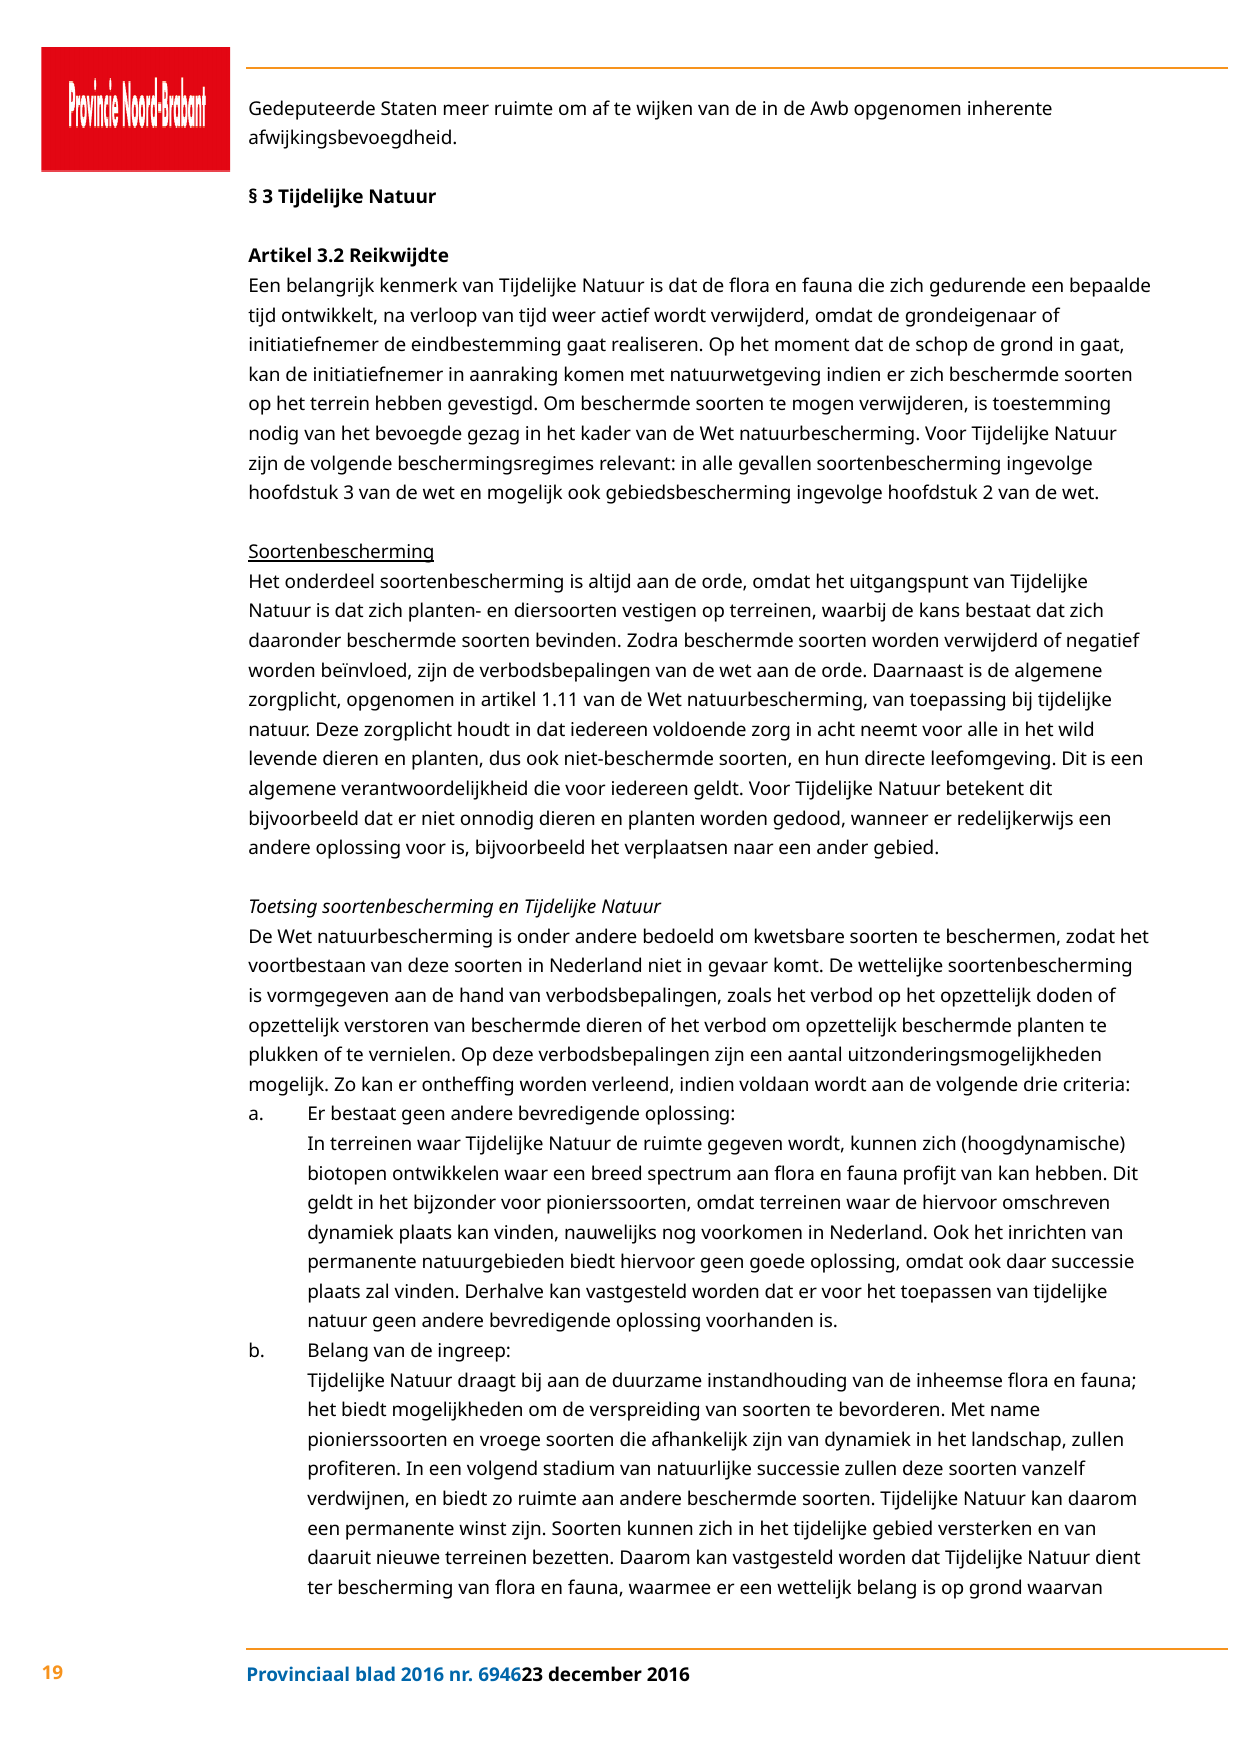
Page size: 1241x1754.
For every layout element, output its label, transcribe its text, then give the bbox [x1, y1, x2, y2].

text § 3 Tijdelijke Natuur [248, 183, 1152, 209]
text Gedeputeerde Staten meer ruimte om af te wijken van de in de Awb opgenomen inherente afwijkingsbevoegdheid. [248, 95, 1152, 150]
text Toetsing soortenbescherming en Tijdelijke Natuur [248, 893, 1152, 919]
list Tijdelijke Natuur draagt bij aan de duurzame instandhouding van de inheemse flora en fauna; het biedt mogelijkheden om de verspreiding van soorten te bevorderen. Met name pionierssoorten en vroege soorten die afhankelijk zijn van dynamiek in het landschap, zullen profiteren. In een volgend stadium van natuurlijke successie zullen deze soorten vanzelf verdwijnen, en biedt zo ruimte aan andere beschermde soorten. Tijdelijke Natuur kan daarom een permanente winst zijn. Soorten kunnen zich in het tijdelijke gebied versterken en van daaruit nieuwe terreinen bezetten. Daarom kan vastgesteld worden dat Tijdelijke Natuur dient ter bescherming van flora en fauna, waarmee er een wettelijk belang is op grond waarvan [248, 1367, 1152, 1600]
text Een belangrijk kenmerk van Tijdelijke Natuur is dat de flora en fauna die zich gedurende een bepaalde tijd ontwikkelt, na verloop van tijd weer actief wordt verwijderd, omdat de grondeigenaar of initiatiefnemer de eindbestemming gaat realiseren. Op het moment dat de schop de grond in gaat, kan de initiatiefnemer in aanraking komen met natuurwetgeving indien er zich beschermde soorten op het terrein hebben gevestigd. Om beschermde soorten te mogen verwijderen, is toestemming nodig van het bevoegde gezag in het kader van de Wet natuurbescherming. Voor Tijdelijke Natuur zijn de volgende beschermingsregimes relevant: in alle gevallen soortenbescherming ingevolge hoofdstuk 3 van de wet en mogelijk ook gebiedsbescherming ingevolge hoofdstuk 2 van de wet. [248, 272, 1152, 505]
text Het onderdeel soortenbescherming is altijd aan de orde, omdat het uitgangspunt van Tijdelijke Natuur is dat zich planten- en diersoorten vestigen op terreinen, waarbij de kans bestaat dat zich daaronder beschermde soorten bevinden. Zodra beschermde soorten worden verwijderd of negatief worden beïnvloed, zijn de verbodsbepalingen van de wet aan de orde. Daarnaast is de algemene zorgplicht, opgenomen in artikel 1.11 van de Wet natuurbescherming, van toepassing bij tijdelijke natuur. Deze zorgplicht houdt in dat iedereen voldoende zorg in acht neemt voor alle in het wild levende dieren en planten, dus ook niet-beschermde soorten, en hun directe leefomgeving. Dit is een algemene verantwoordelijkheid die voor iedereen geldt. Voor Tijdelijke Natuur betekent dit bijvoorbeeld dat er niet onnodig dieren en planten worden gedood, wanneer er redelijkerwijs een andere oplossing voor is, bijvoorbeeld het verplaatsen naar een ander gebied. [248, 568, 1152, 860]
text De Wet natuurbescherming is onder andere bedoeld om kwetsbare soorten te beschermen, zodat het voortbestaan van deze soorten in Nederland niet in gevaar komt. De wettelijke soortenbescherming is vormgegeven aan de hand van verbodsbepalingen, zoals het verbod op het opzettelijk doden of opzettelijk verstoren van beschermde dieren of het verbod om opzettelijk beschermde planten te plukken of te vernielen. Op deze verbodsbepalingen zijn een aantal uitzonderingsmogelijkheden mogelijk. Zo kan er ontheffing worden verleend, indien voldaan wordt aan de volgende drie criteria: [248, 923, 1152, 1097]
list Er bestaat geen andere bevredigende oplossing: [248, 1101, 1152, 1126]
text Artikel 3.2 Reikwijdte [248, 243, 1152, 268]
list In terreinen waar Tijdelijke Natuur de ruimte gegeven wordt, kunnen zich (hoogdynamische) biotopen ontwikkelen waar een breed spectrum aan flora en fauna profijt van kan hebben. Dit geldt in het bijzonder voor pionierssoorten, omdat terreinen waar de hiervoor omschreven dynamiek plaats kan vinden, nauwelijks nog voorkomen in Nederland. Ook het inrichten van permanente natuurgebieden biedt hiervoor geen goede oplossing, omdat ook daar successie plaats zal vinden. Derhalve kan vastgesteld worden dat er voor het toepassen van tijdelijke natuur geen andere bevredigende oplossing voorhanden is. [248, 1130, 1152, 1333]
text Soortenbescherming [248, 538, 1152, 564]
list Belang van de ingreep: [248, 1337, 1152, 1363]
picture [41, 47, 231, 172]
